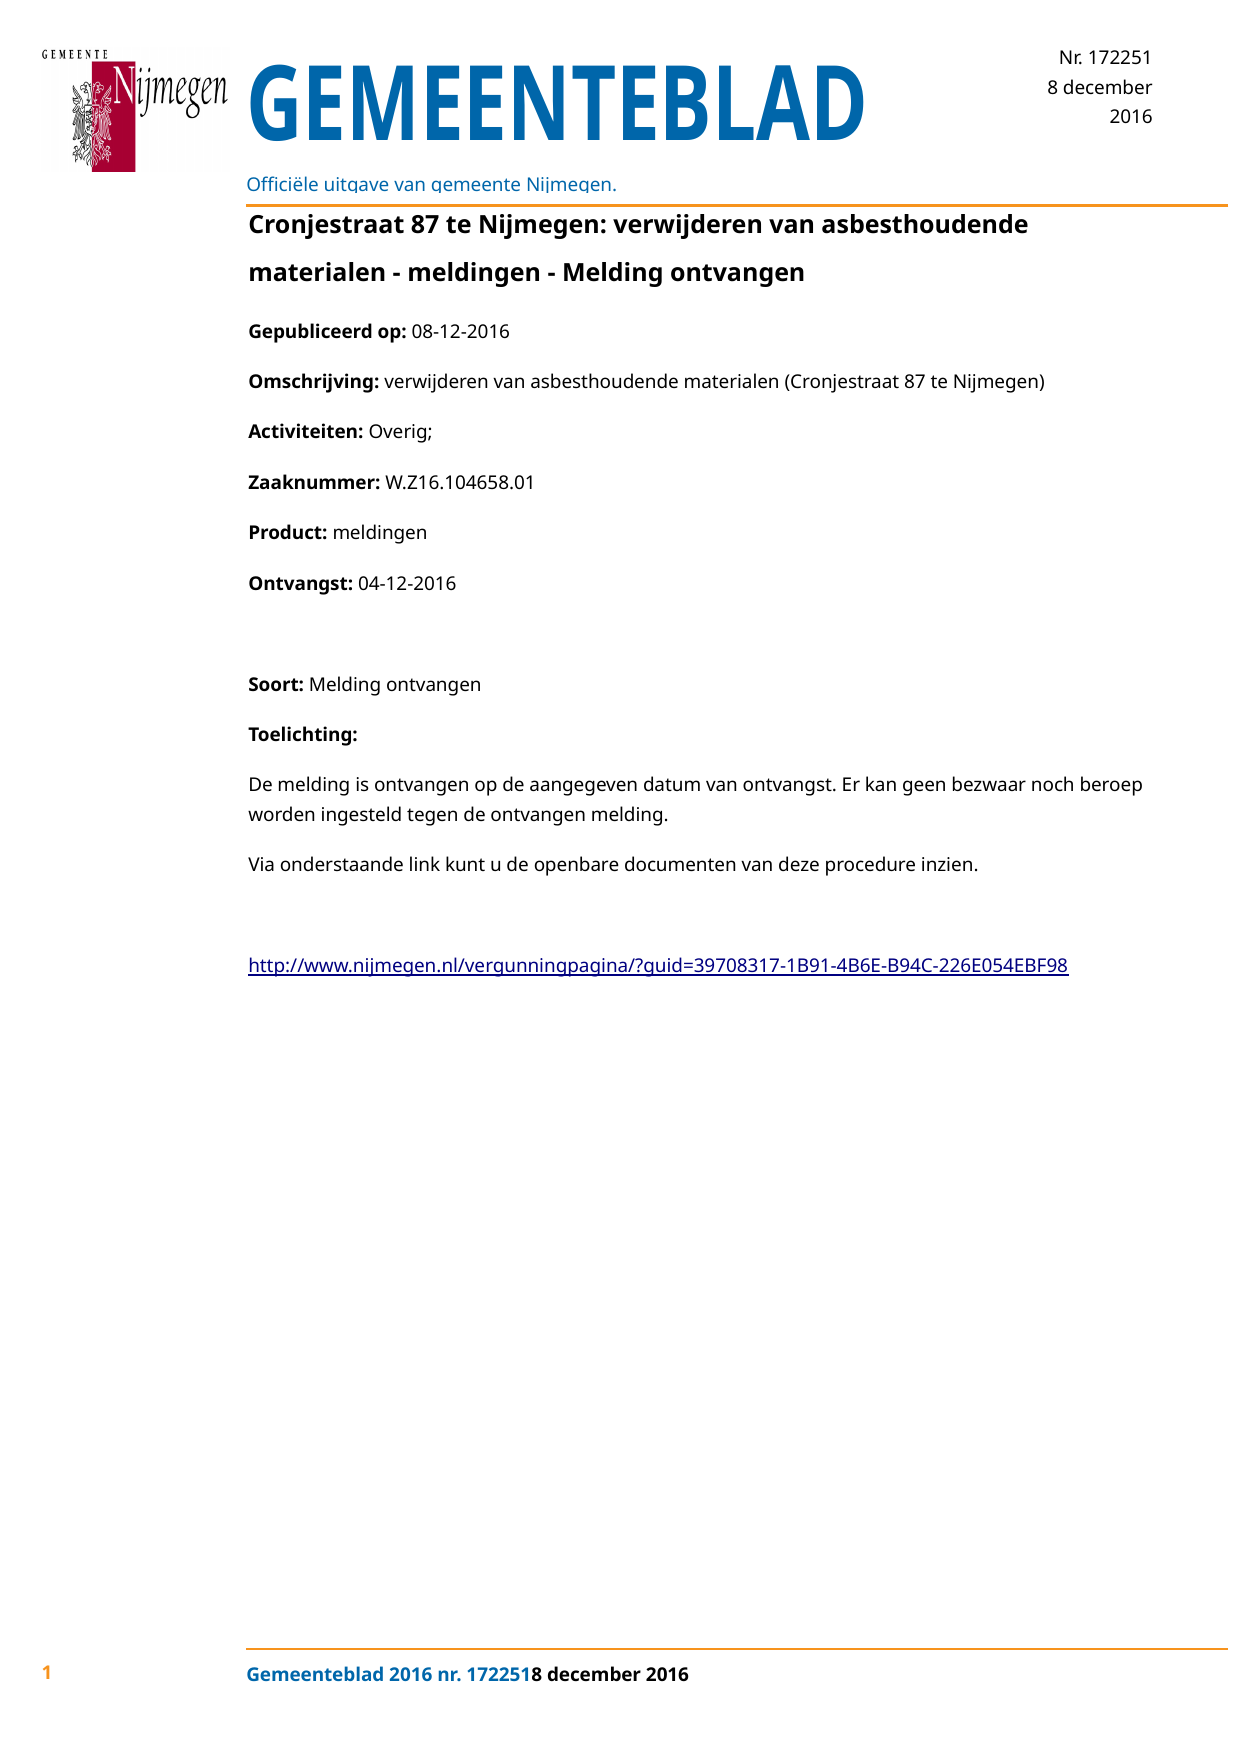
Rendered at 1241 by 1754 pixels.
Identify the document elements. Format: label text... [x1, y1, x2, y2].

text De melding is ontvangen op de aangegeven datum van ontvangst. Er kan geen bezwaar noch beroep worden ingesteld tegen de ontvangen melding. [248, 772, 1152, 827]
text Gepubliceerd op: 08-12-2016 [248, 318, 1152, 344]
text Toelichting: [248, 721, 1152, 747]
text Soort: Melding ontvangen [248, 671, 1152, 697]
text Cronjestraat 87 te Nijmegen: verwijderen van asbesthoudende materialen - meldingen - Melding ontvangen [248, 207, 1152, 288]
text Zaaknummer: W.Z16.104658.01 [248, 469, 1152, 495]
text http://www.nijmegen.nl/vergunningpagina/?guid=39708317-1B91-4B6E-B94C-226E054EBF98 [248, 952, 1152, 978]
text Activiteiten: Overig; [248, 419, 1152, 444]
text Product: meldingen [248, 519, 1152, 545]
text Via onderstaande link kunt u de openbare documenten van deze procedure inzien. [248, 852, 1152, 877]
text Ontvangst: 04-12-2016 [248, 570, 1152, 596]
text Omschrijving: verwijderen van asbesthoudende materialen (Cronjestraat 87 te Nijmegen) [248, 368, 1152, 394]
picture [41, 47, 231, 172]
